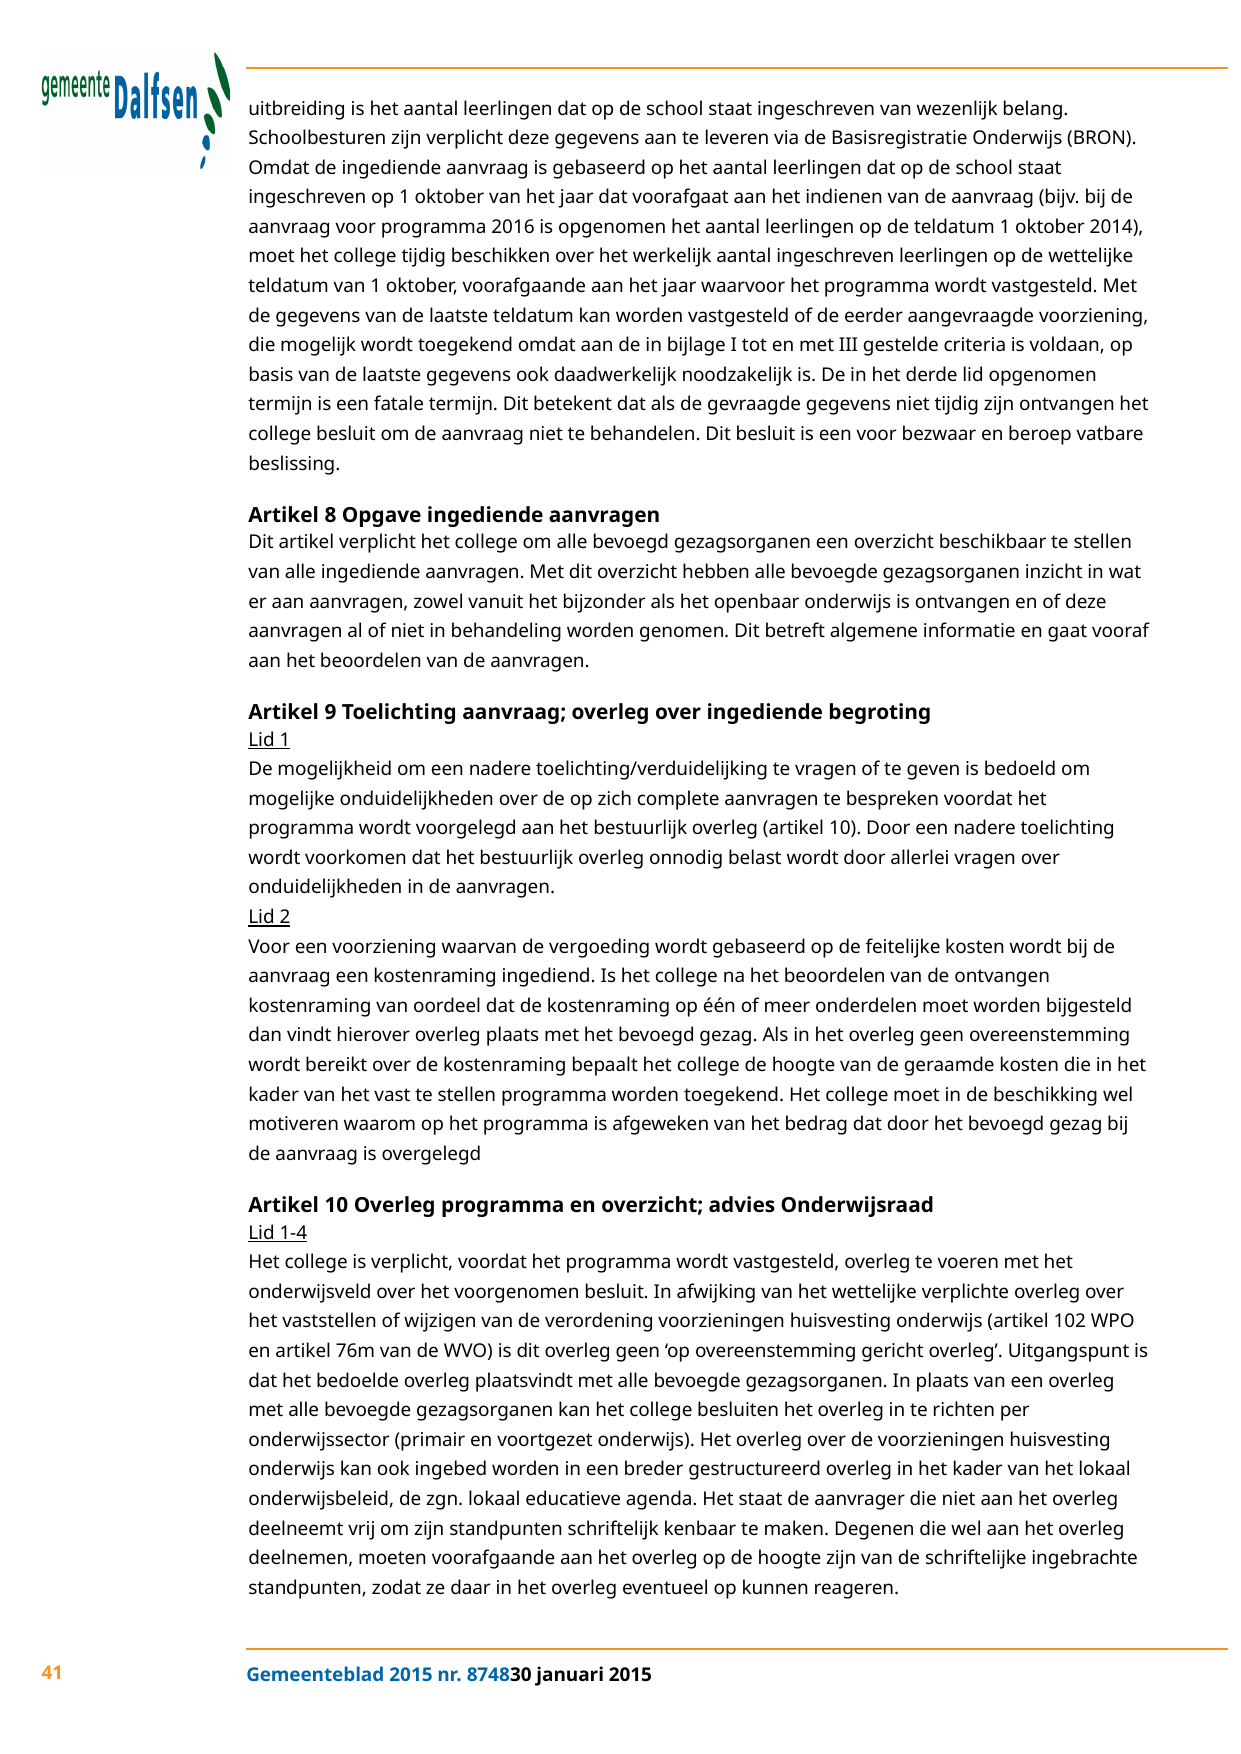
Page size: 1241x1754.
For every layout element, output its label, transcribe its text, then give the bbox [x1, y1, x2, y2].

text Lid 2 [248, 903, 1152, 929]
text Lid 1-4 [248, 1219, 1152, 1244]
text Artikel 10 Overleg programma en overzicht; advies Onderwijsraad [248, 1190, 1152, 1219]
text uitbreiding is het aantal leerlingen dat op de school staat ingeschreven van wezenlijk belang. Schoolbesturen zijn verplicht deze gegevens aan te leveren via de Basisregistratie Onderwijs (BRON). Omdat de ingediende aanvraag is gebaseerd op het aantal leerlingen dat op de school staat ingeschreven op 1 oktober van het jaar dat voorafgaat aan het indienen van de aanvraag (bijv. bij de aanvraag voor programma 2016 is opgenomen het aantal leerlingen op de teldatum 1 oktober 2014), moet het college tijdig beschikken over het werkelijk aantal ingeschreven leerlingen op de wettelijke teldatum van 1 oktober, voorafgaande aan het jaar waarvoor het programma wordt vastgesteld. Met de gegevens van de laatste teldatum kan worden vastgesteld of de eerder aangevraagde voorziening, die mogelijk wordt toegekend omdat aan de in bijlage I tot en met III gestelde criteria is voldaan, op basis van de laatste gegevens ook daadwerkelijk noodzakelijk is. De in het derde lid opgenomen termijn is een fatale termijn. Dit betekent dat als de gevraagde gegevens niet tijdig zijn ontvangen het college besluit om de aanvraag niet te behandelen. Dit besluit is een voor bezwaar en beroep vatbare beslissing. [248, 95, 1152, 476]
text Voor een voorziening waarvan de vergoeding wordt gebaseerd op de feitelijke kosten wordt bij de aanvraag een kostenraming ingediend. Is het college na het beoordelen van de ontvangen kostenraming van oordeel dat de kostenraming op één of meer onderdelen moet worden bijgesteld dan vindt hierover overleg plaats met het bevoegd gezag. Als in het overleg geen overeenstemming wordt bereikt over de kostenraming bepaalt het college de hoogte van de geraamde kosten die in het kader van het vast te stellen programma worden toegekend. Het college moet in de beschikking wel motiveren waarom op het programma is afgeweken van het bedrag dat door het bevoegd gezag bij de aanvraag is overgelegd [248, 933, 1152, 1166]
text Artikel 9 Toelichting aanvraag; overleg over ingediende begroting [248, 697, 1152, 726]
text Dit artikel verplicht het college om alle bevoegd gezagsorganen een overzicht beschikbaar te stellen van alle ingediende aanvragen. Met dit overzicht hebben alle bevoegde gezagsorganen inzicht in wat er aan aanvragen, zowel vanuit het bijzonder als het openbaar onderwijs is ontvangen en of deze aanvragen al of niet in behandeling worden genomen. Dit betreft algemene informatie en gaat vooraf aan het beoordelen van de aanvragen. [248, 529, 1152, 673]
picture [41, 47, 231, 172]
text Het college is verplicht, voordat het programma wordt vastgesteld, overleg te voeren met het onderwijsveld over het voorgenomen besluit. In afwijking van het wettelijke verplichte overleg over het vaststellen of wijzigen van de verordening voorzieningen huisvesting onderwijs (artikel 102 WPO en artikel 76m van de WVO) is dit overleg geen ‘op overeenstemming gericht overleg’. Uitgangspunt is dat het bedoelde overleg plaatsvindt met alle bevoegde gezagsorganen. In plaats van een overleg met alle bevoegde gezagsorganen kan het college besluiten het overleg in te richten per onderwijssector (primair en voortgezet onderwijs). Het overleg over de voorzieningen huisvesting onderwijs kan ook ingebed worden in een breder gestructureerd overleg in het kader van het lokaal onderwijsbeleid, de zgn. lokaal educatieve agenda. Het staat de aanvrager die niet aan het overleg deelneemt vrij om zijn standpunten schriftelijk kenbaar te maken. Degenen die wel aan het overleg deelnemen, moeten voorafgaande aan het overleg op de hoogte zijn van de schriftelijke ingebrachte standpunten, zodat ze daar in het overleg eventueel op kunnen reageren. [248, 1248, 1152, 1599]
text De mogelijkheid om een nadere toelichting/verduidelijking te vragen of te geven is bedoeld om mogelijke onduidelijkheden over de op zich complete aanvragen te bespreken voordat het programma wordt voorgelegd aan het bestuurlijk overleg (artikel 10). Door een nadere toelichting wordt voorkomen dat het bestuurlijk overleg onnodig belast wordt door allerlei vragen over onduidelijkheden in de aanvragen. [248, 755, 1152, 899]
text Lid 1 [248, 726, 1152, 752]
text Artikel 8 Opgave ingediende aanvragen [248, 500, 1152, 529]
